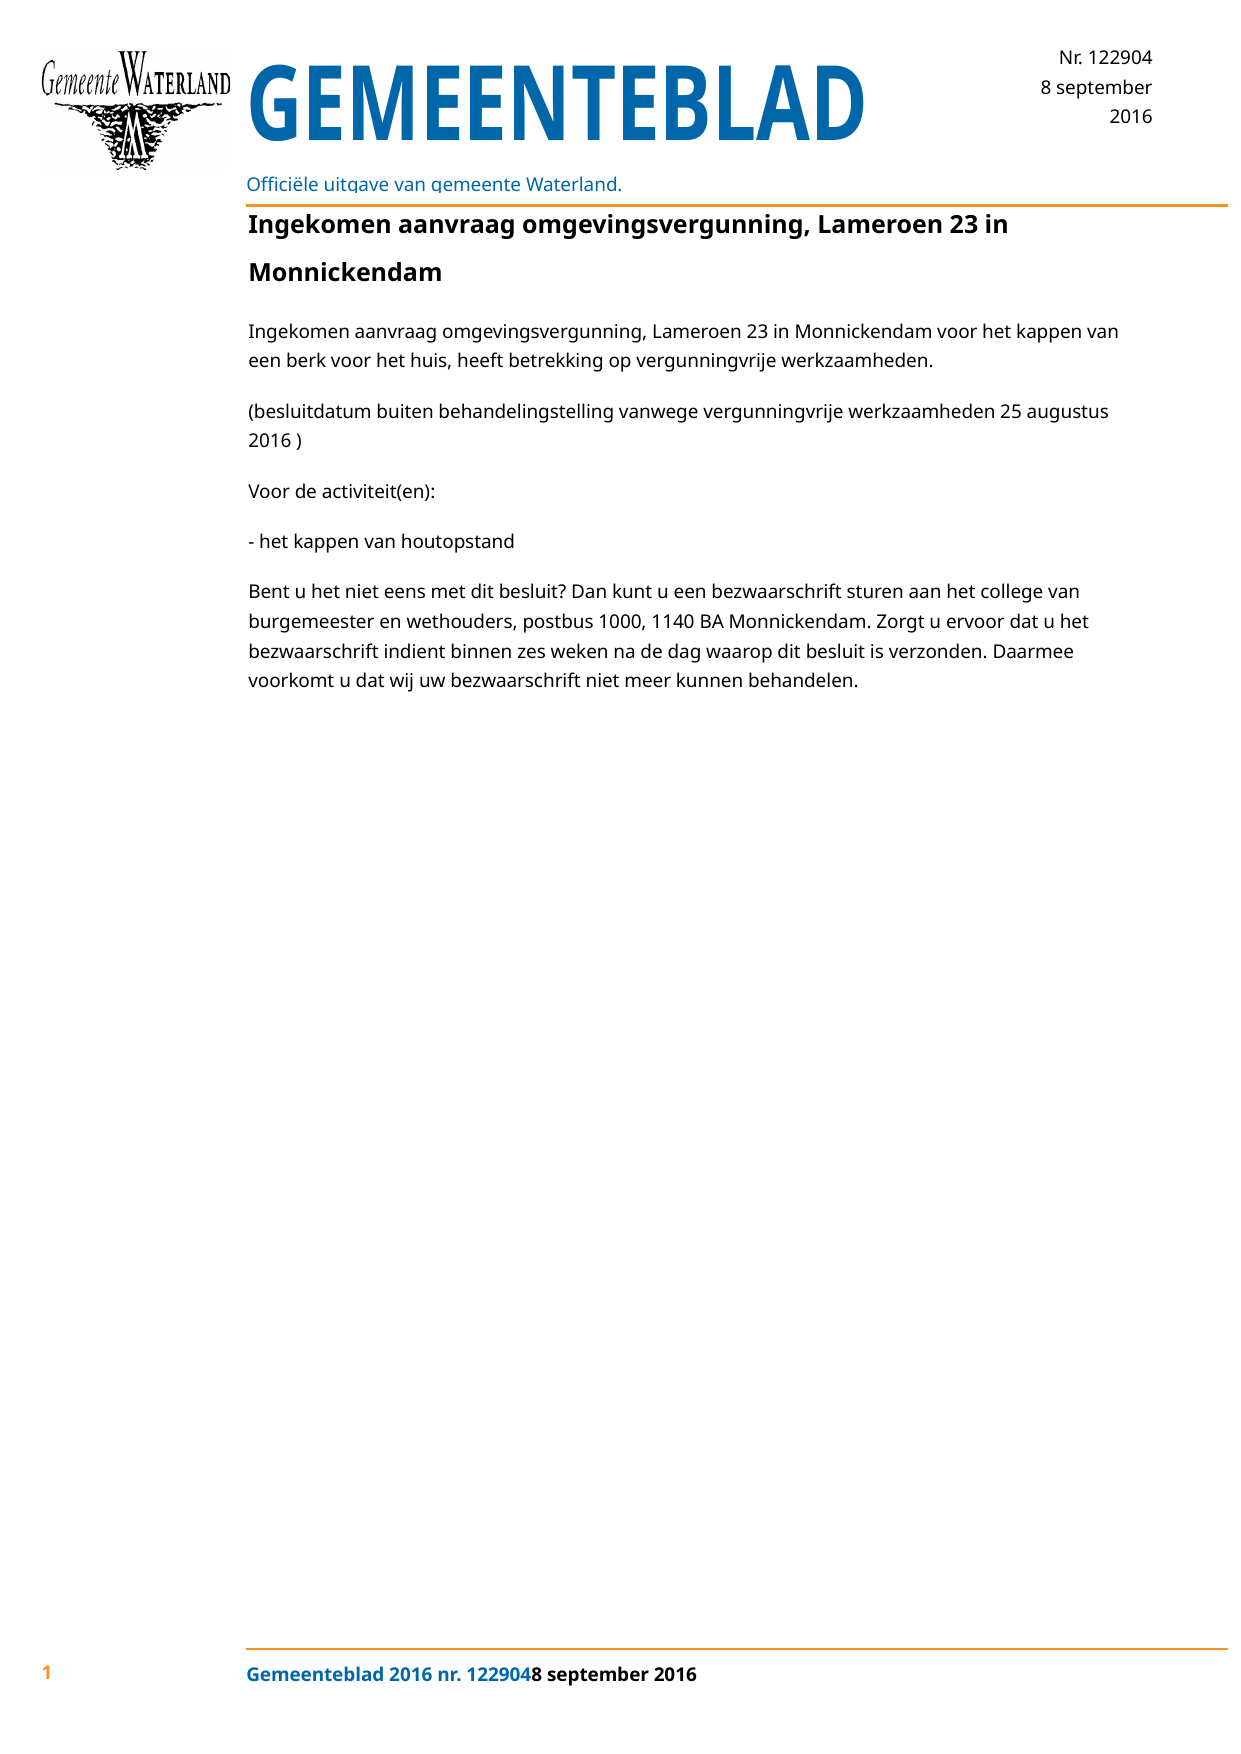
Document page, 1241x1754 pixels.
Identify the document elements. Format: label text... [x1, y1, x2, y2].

text - het kappen van houtopstand [248, 528, 1152, 554]
text Voor de activiteit(en): [248, 478, 1152, 504]
text Ingekomen aanvraag omgevingsvergunning, Lameroen 23 in Monnickendam voor het kappen van een berk voor het huis, heeft betrekking op vergunningvrije werkzaamheden. [248, 318, 1152, 373]
text (besluitdatum buiten behandelingstelling vanwege vergunningvrije werkzaamheden 25 augustus 2016 ) [248, 398, 1152, 453]
text Bent u het niet eens met dit besluit? Dan kunt u een bezwaarschrift sturen aan het college van burgemeester en wethouders, postbus 1000, 1140 BA Monnickendam. Zorgt u ervoor dat u het bezwaarschrift indient binnen zes weken na de dag waarop dit besluit is verzonden. Daarmee voorkomt u dat wij uw bezwaarschrift niet meer kunnen behandelen. [248, 579, 1152, 693]
picture [41, 47, 231, 172]
text Ingekomen aanvraag omgevingsvergunning, Lameroen 23 in Monnickendam [248, 207, 1152, 288]
